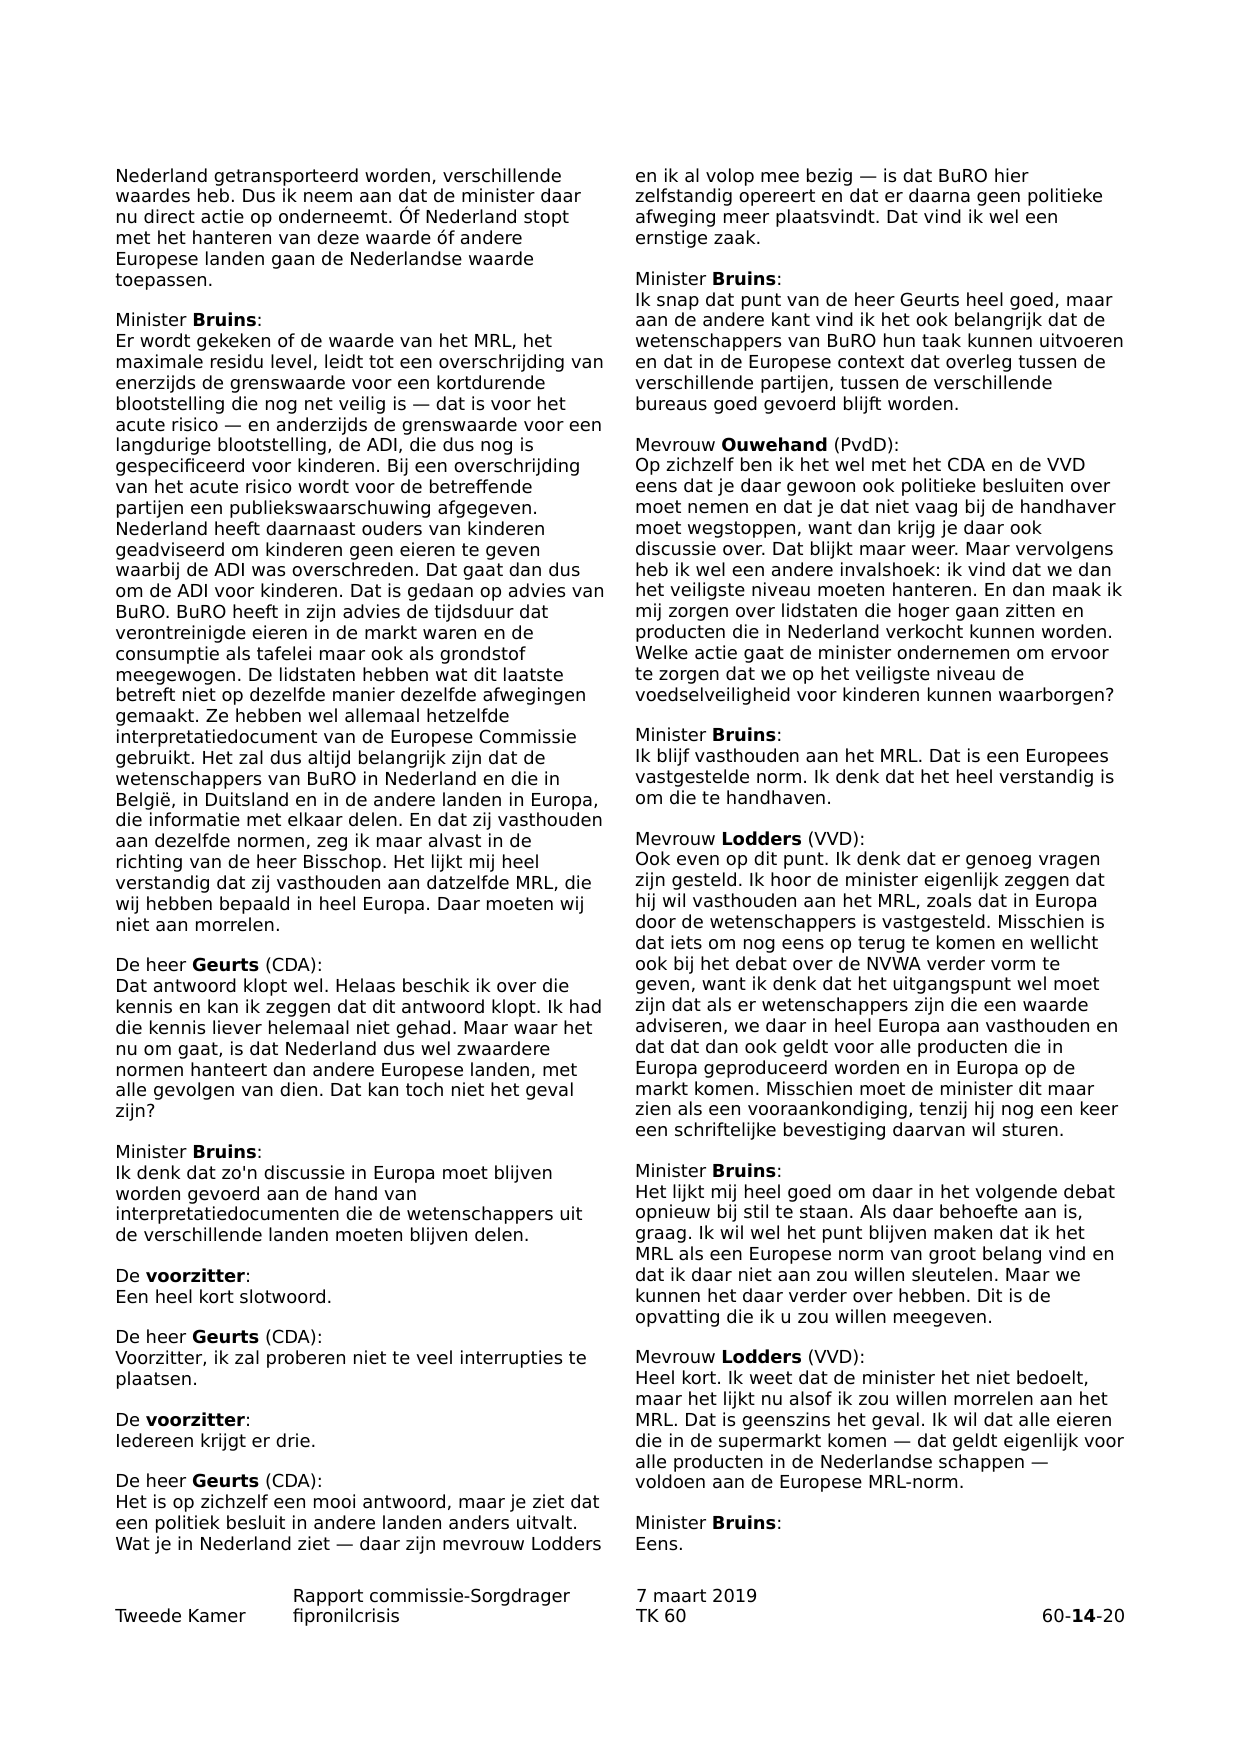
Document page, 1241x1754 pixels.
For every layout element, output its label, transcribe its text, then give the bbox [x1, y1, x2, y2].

text Er wordt gekeken of de waarde van het MRL, het maximale residu level, leidt tot een overschrijding van enerzijds de grenswaarde voor een kortdurende blootstelling die nog net veilig is — dat is voor het acute risico — en anderzijds de grenswaarde voor een langdurige blootstelling, de ADI, die dus nog is gespecificeerd voor kinderen. Bij een overschrijding van het acute risico wordt voor de betreffende partijen een publiekswaarschuwing afgegeven. Nederland heeft daarnaast ouders van kinderen geadviseerd om kinderen geen eieren te geven waarbij de ADI was overschreden. Dat gaat dan dus om de ADI voor kinderen. Dat is gedaan op advies van BuRO. BuRO heeft in zijn advies de tijdsduur dat verontreinigde eieren in de markt waren en de consumptie als tafelei maar ook als grondstof meegewogen. De lidstaten hebben wat dit laatste betreft niet op dezelfde manier dezelfde afwegingen gemaakt. Ze hebben wel allemaal hetzelfde interpretatiedocument van de Europese Commissie gebruikt. Het zal dus altijd belangrijk zijn dat de wetenschappers van BuRO in Nederland en die in België, in Duitsland en in de andere landen in Europa, die informatie met elkaar delen. En dat zij vasthouden aan dezelfde normen, zeg ik maar alvast in de richting van de heer Bisschop. Het lijkt mij heel verstandig dat zij vasthouden aan datzelfde MRL, die wij hebben bepaald in heel Europa. Daar moeten wij niet aan morrelen. [115, 331, 605, 935]
text Minister Bruins: [635, 725, 1125, 746]
text Ik denk dat zo'n discussie in Europa moet blijven worden gevoerd aan de hand van interpretatiedocumenten die de wetenschappers uit de verschillende landen moeten blijven delen. [115, 1162, 605, 1246]
text en ik al volop mee bezig — is dat BuRO hier zelfstandig opereert en dat er daarna geen politieke afweging meer plaatsvindt. Dat vind ik wel een ernstige zaak. [635, 165, 1125, 249]
text De heer Geurts (CDA): [115, 1471, 605, 1492]
text Minister Bruins: [115, 310, 605, 331]
text Op zichzelf ben ik het wel met het CDA en de VVD eens dat je daar gewoon ook politieke besluiten over moet nemen en dat je dat niet vaag bij de handhaver moet wegstoppen, want dan krijg je daar ook discussie over. Dat blijkt maar weer. Maar vervolgens heb ik wel een andere invalshoek: ik vind dat we dan het veiligste niveau moeten hanteren. En dan maak ik mij zorgen over lidstaten die hoger gaan zitten en producten die in Nederland verkocht kunnen worden. Welke actie gaat de minister ondernemen om ervoor te zorgen dat we op het veiligste niveau de voedselveiligheid voor kinderen kunnen waarborgen? [635, 455, 1125, 705]
text Nederland getransporteerd worden, verschillende waardes heb. Dus ik neem aan dat de minister daar nu direct actie op onderneemt. Óf Nederland stopt met het hanteren van deze waarde óf andere Europese landen gaan de Nederlandse waarde toepassen. [115, 165, 605, 290]
text Minister Bruins: [115, 1142, 605, 1162]
text De voorzitter: [115, 1410, 605, 1431]
text Een heel kort slotwoord. [115, 1287, 605, 1307]
text Mevrouw Ouwehand (PvdD): [635, 434, 1125, 455]
text Voorzitter, ik zal proberen niet te veel interrupties te plaatsen. [115, 1348, 605, 1390]
text Ik snap dat punt van de heer Geurts heel goed, maar aan de andere kant vind ik het ook belangrijk dat de wetenschappers van BuRO hun taak kunnen uitvoeren en dat in de Europese context dat overleg tussen de verschillende partijen, tussen de verschillende bureaus goed gevoerd blijft worden. [635, 289, 1125, 414]
text De heer Geurts (CDA): [115, 955, 605, 976]
text Het is op zichzelf een mooi antwoord, maar je ziet dat een politiek besluit in andere landen anders uitvalt. Wat je in Nederland ziet — daar zijn mevrouw Lodders [115, 1492, 605, 1554]
text Heel kort. Ik weet dat de minister het niet bedoelt, maar het lijkt nu alsof ik zou willen morrelen aan het MRL. Dat is geenszins het geval. Ik wil dat alle eieren die in de supermarkt komen — dat geldt eigenlijk voor alle producten in de Nederlandse schappen — voldoen aan de Europese MRL-norm. [635, 1368, 1125, 1493]
text Minister Bruins: [635, 1161, 1125, 1181]
text Mevrouw Lodders (VVD): [635, 828, 1125, 849]
text Eens. [635, 1534, 1125, 1554]
text Mevrouw Lodders (VVD): [635, 1347, 1125, 1368]
text Ik blijf vasthouden aan het MRL. Dat is een Europees vastgestelde norm. Ik denk dat het heel verstandig is om die te handhaven. [635, 746, 1125, 808]
text Minister Bruins: [635, 269, 1125, 289]
text Ook even op dit punt. Ik denk dat er genoeg vragen zijn gesteld. Ik hoor de minister eigenlijk zeggen dat hij wil vasthouden aan het MRL, zoals dat in Europa door de wetenschappers is vastgesteld. Misschien is dat iets om nog eens op terug te komen en wellicht ook bij het debat over de NVWA verder vorm te geven, want ik denk dat het uitgangspunt wel moet zijn dat als er wetenschappers zijn die een waarde adviseren, we daar in heel Europa aan vasthouden en dat dat dan ook geldt voor alle producten die in Europa geproduceerd worden en in Europa op de markt komen. Misschien moet de minister dit maar zien als een vooraankondiging, tenzij hij nog een keer een schriftelijke bevestiging daarvan wil sturen. [635, 849, 1125, 1141]
text De voorzitter: [115, 1266, 605, 1287]
text De heer Geurts (CDA): [115, 1327, 605, 1348]
text Dat antwoord klopt wel. Helaas beschik ik over die kennis en kan ik zeggen dat dit antwoord klopt. Ik had die kennis liever helemaal niet gehad. Maar waar het nu om gaat, is dat Nederland dus wel zwaardere normen hanteert dan andere Europese landen, met alle gevolgen van dien. Dat kan toch niet het geval zijn? [115, 976, 605, 1122]
text Minister Bruins: [635, 1513, 1125, 1534]
text Iedereen krijgt er drie. [115, 1431, 605, 1451]
text Het lijkt mij heel goed om daar in het volgende debat opnieuw bij stil te staan. Als daar behoefte aan is, graag. Ik wil wel het punt blijven maken dat ik het MRL als een Europese norm van groot belang vind en dat ik daar niet aan zou willen sleutelen. Maar we kunnen het daar verder over hebben. Dit is de opvatting die ik u zou willen meegeven. [635, 1181, 1125, 1327]
